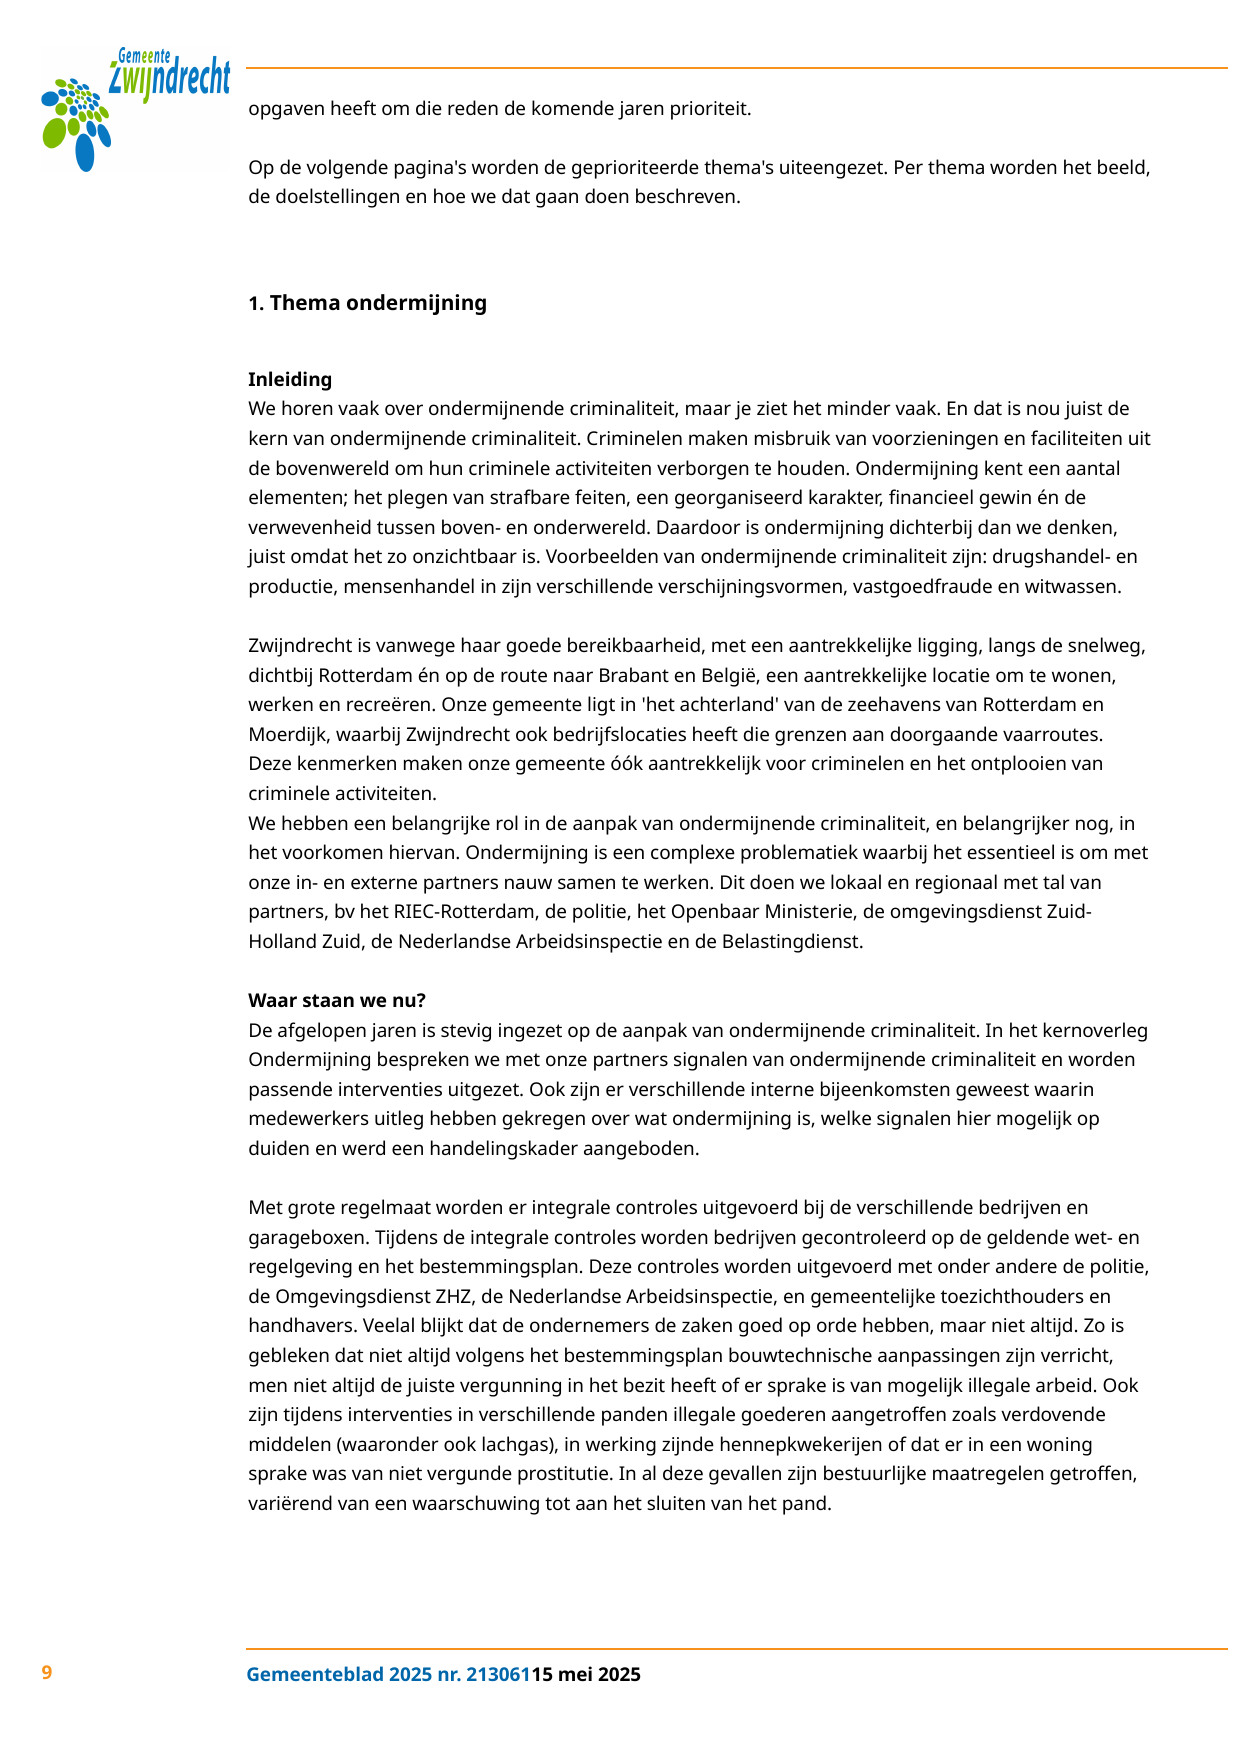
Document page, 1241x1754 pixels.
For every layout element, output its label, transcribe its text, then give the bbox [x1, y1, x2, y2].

text 1. Thema ondermijning [248, 288, 1152, 317]
text Inleiding [248, 366, 1152, 392]
text Zwijndrecht is vanwege haar goede bereikbaarheid, met een aantrekkelijke ligging, langs de snelweg, dichtbij Rotterdam én op de route naar Brabant en België, een aantrekkelijke locatie om te wonen, werken en recreëren. Onze gemeente ligt in 'het achterland' van de zeehavens van Rotterdam en Moerdijk, waarbij Zwijndrecht ook bedrijfslocaties heeft die grenzen aan doorgaande vaarroutes. Deze kenmerken maken onze gemeente óók aantrekkelijk voor criminelen en het ontplooien van criminele activiteiten. [248, 632, 1152, 806]
text opgaven heeft om die reden de komende jaren prioriteit. [248, 95, 1152, 121]
text Met grote regelmaat worden er integrale controles uitgevoerd bij de verschillende bedrijven en garageboxen. Tijdens de integrale controles worden bedrijven gecontroleerd op de geldende wet- en regelgeving en het bestemmingsplan. Deze controles worden uitgevoerd met onder andere de politie, de Omgevingsdienst ZHZ, de Nederlandse Arbeidsinspectie, en gemeentelijke toezichthouders en handhavers. Veelal blijkt dat de ondernemers de zaken goed op orde hebben, maar niet altijd. Zo is gebleken dat niet altijd volgens het bestemmingsplan bouwtechnische aanpassingen zijn verricht, men niet altijd de juiste vergunning in het bezit heeft of er sprake is van mogelijk illegale arbeid. Ook zijn tijdens interventies in verschillende panden illegale goederen aangetroffen zoals verdovende middelen (waaronder ook lachgas), in werking zijnde hennepkwekerijen of dat er in een woning sprake was van niet vergunde prostitutie. In al deze gevallen zijn bestuurlijke maatregelen getroffen, variërend van een waarschuwing tot aan het sluiten van het pand. [248, 1194, 1152, 1516]
text Waar staan we nu? [248, 987, 1152, 1013]
text De afgelopen jaren is stevig ingezet op de aanpak van ondermijnende criminaliteit. In het kernoverleg Ondermijning bespreken we met onze partners signalen van ondermijnende criminaliteit en worden passende interventies uitgezet. Ook zijn er verschillende interne bijeenkomsten geweest waarin medewerkers uitleg hebben gekregen over wat ondermijning is, welke signalen hier mogelijk op duiden en werd een handelingskader aangeboden. [248, 1017, 1152, 1161]
text We hebben een belangrijke rol in de aanpak van ondermijnende criminaliteit, en belangrijker nog, in het voorkomen hiervan. Ondermijning is een complexe problematiek waarbij het essentieel is om met onze in- en externe partners nauw samen te werken. Dit doen we lokaal en regionaal met tal van partners, bv het RIEC-Rotterdam, de politie, het Openbaar Ministerie, de omgevingsdienst Zuid-Holland Zuid, de Nederlandse Arbeidsinspectie en de Belastingdienst. [248, 810, 1152, 954]
picture [41, 47, 231, 172]
text We horen vaak over ondermijnende criminaliteit, maar je ziet het minder vaak. En dat is nou juist de kern van ondermijnende criminaliteit. Criminelen maken misbruik van voorzieningen en faciliteiten uit de bovenwereld om hun criminele activiteiten verborgen te houden. Ondermijning kent een aantal elementen; het plegen van strafbare feiten, een georganiseerd karakter, financieel gewin én de verwevenheid tussen boven- en onderwereld. Daardoor is ondermijning dichterbij dan we denken, juist omdat het zo onzichtbaar is. Voorbeelden van ondermijnende criminaliteit zijn: drugshandel- en productie, mensenhandel in zijn verschillende verschijningsvormen, vastgoedfraude en witwassen. [248, 396, 1152, 599]
text Op de volgende pagina's worden de geprioriteerde thema's uiteengezet. Per thema worden het beeld, de doelstellingen en hoe we dat gaan doen beschreven. [248, 154, 1152, 209]
